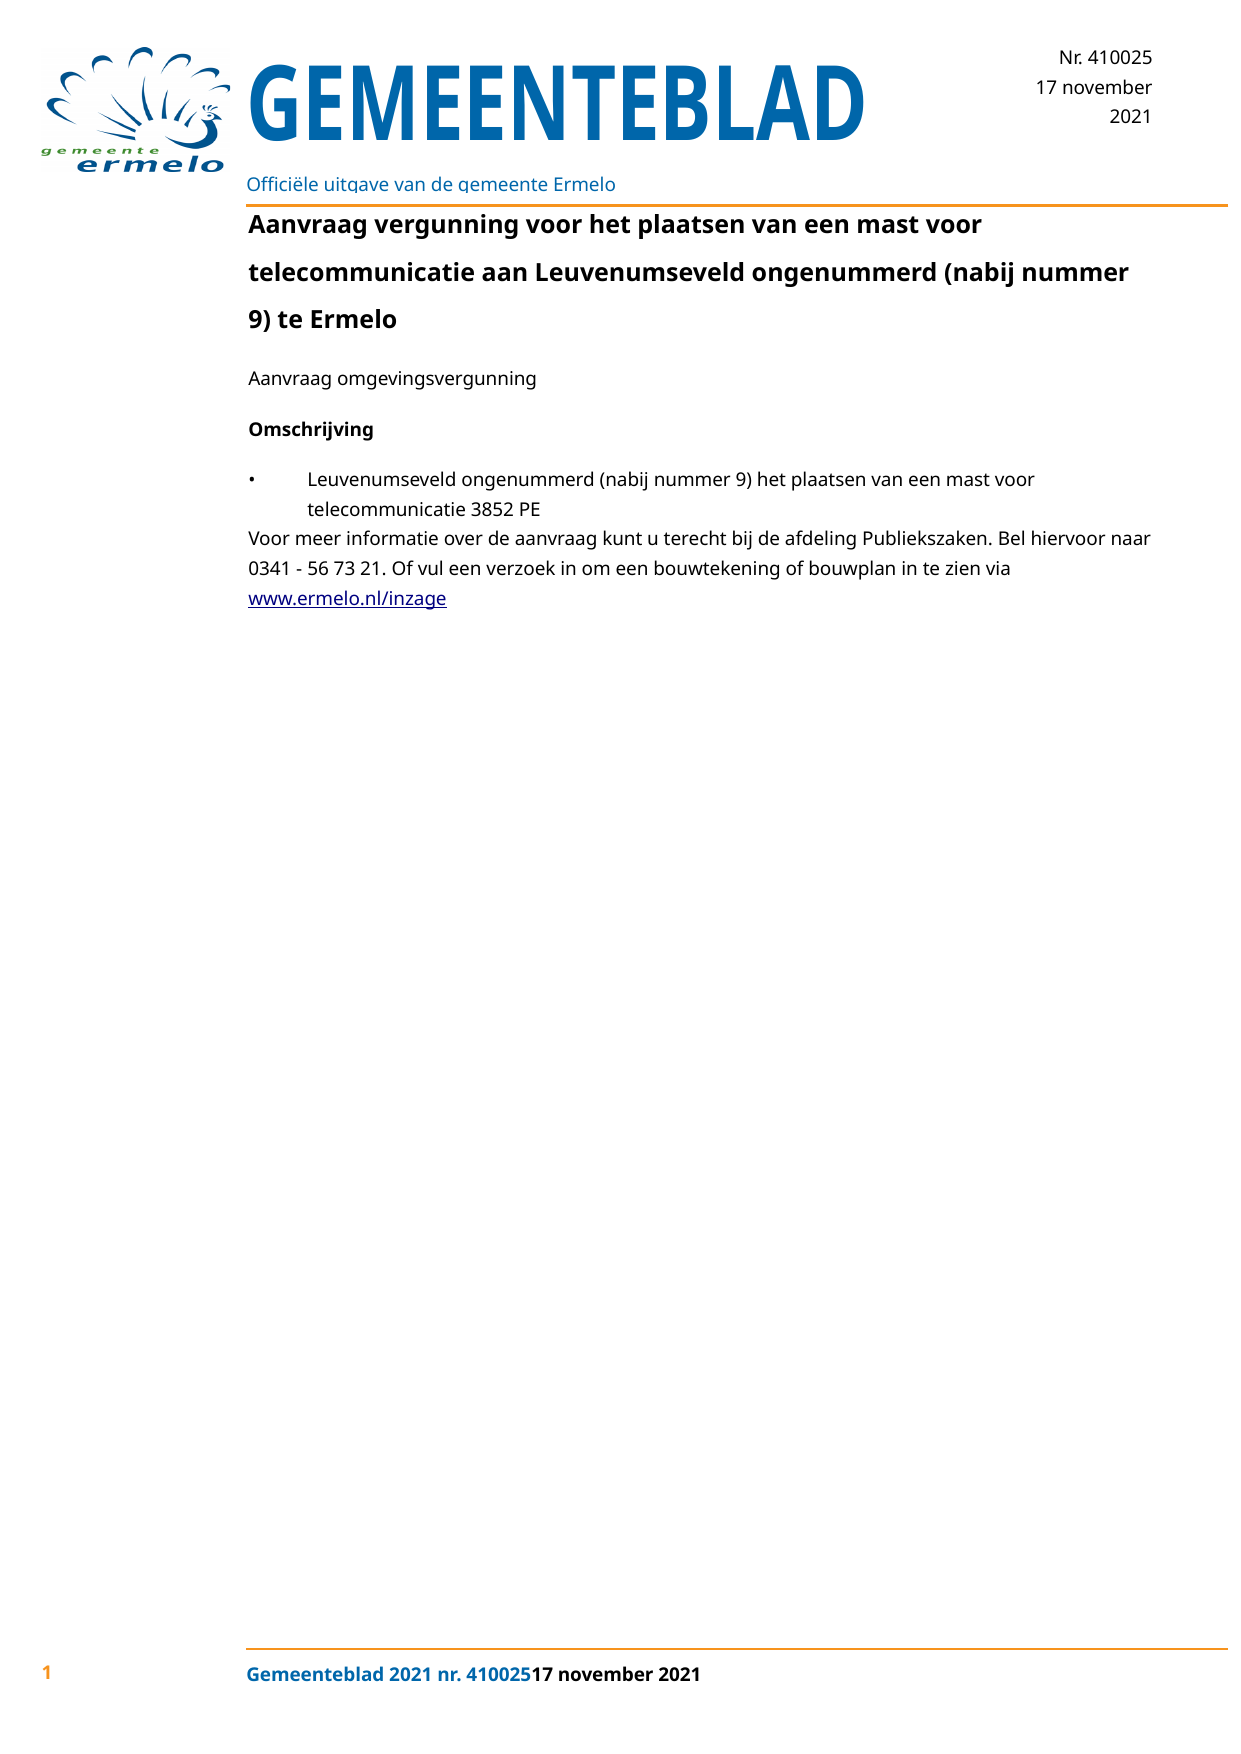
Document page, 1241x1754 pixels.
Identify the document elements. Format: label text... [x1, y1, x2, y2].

text Aanvraag vergunning voor het plaatsen van een mast voor telecommunicatie aan Leuvenumseveld ongenummerd (nabij nummer 9) te Ermelo [248, 207, 1152, 336]
text Aanvraag omgevingsvergunning [248, 366, 1152, 391]
list Leuvenumseveld ongenummerd (nabij nummer 9) het plaatsen van een mast voor telecommunicatie 3852 PE [248, 466, 1152, 522]
picture [41, 47, 231, 172]
text Voor meer informatie over de aanvraag kunt u terecht bij de afdeling Publiekszaken. Bel hiervoor naar 0341 - 56 73 21. Of vul een verzoek in om een bouwtekening of bouwplan in te zien via www.ermelo.nl/inzage [248, 526, 1152, 610]
text Omschrijving [248, 416, 1152, 442]
